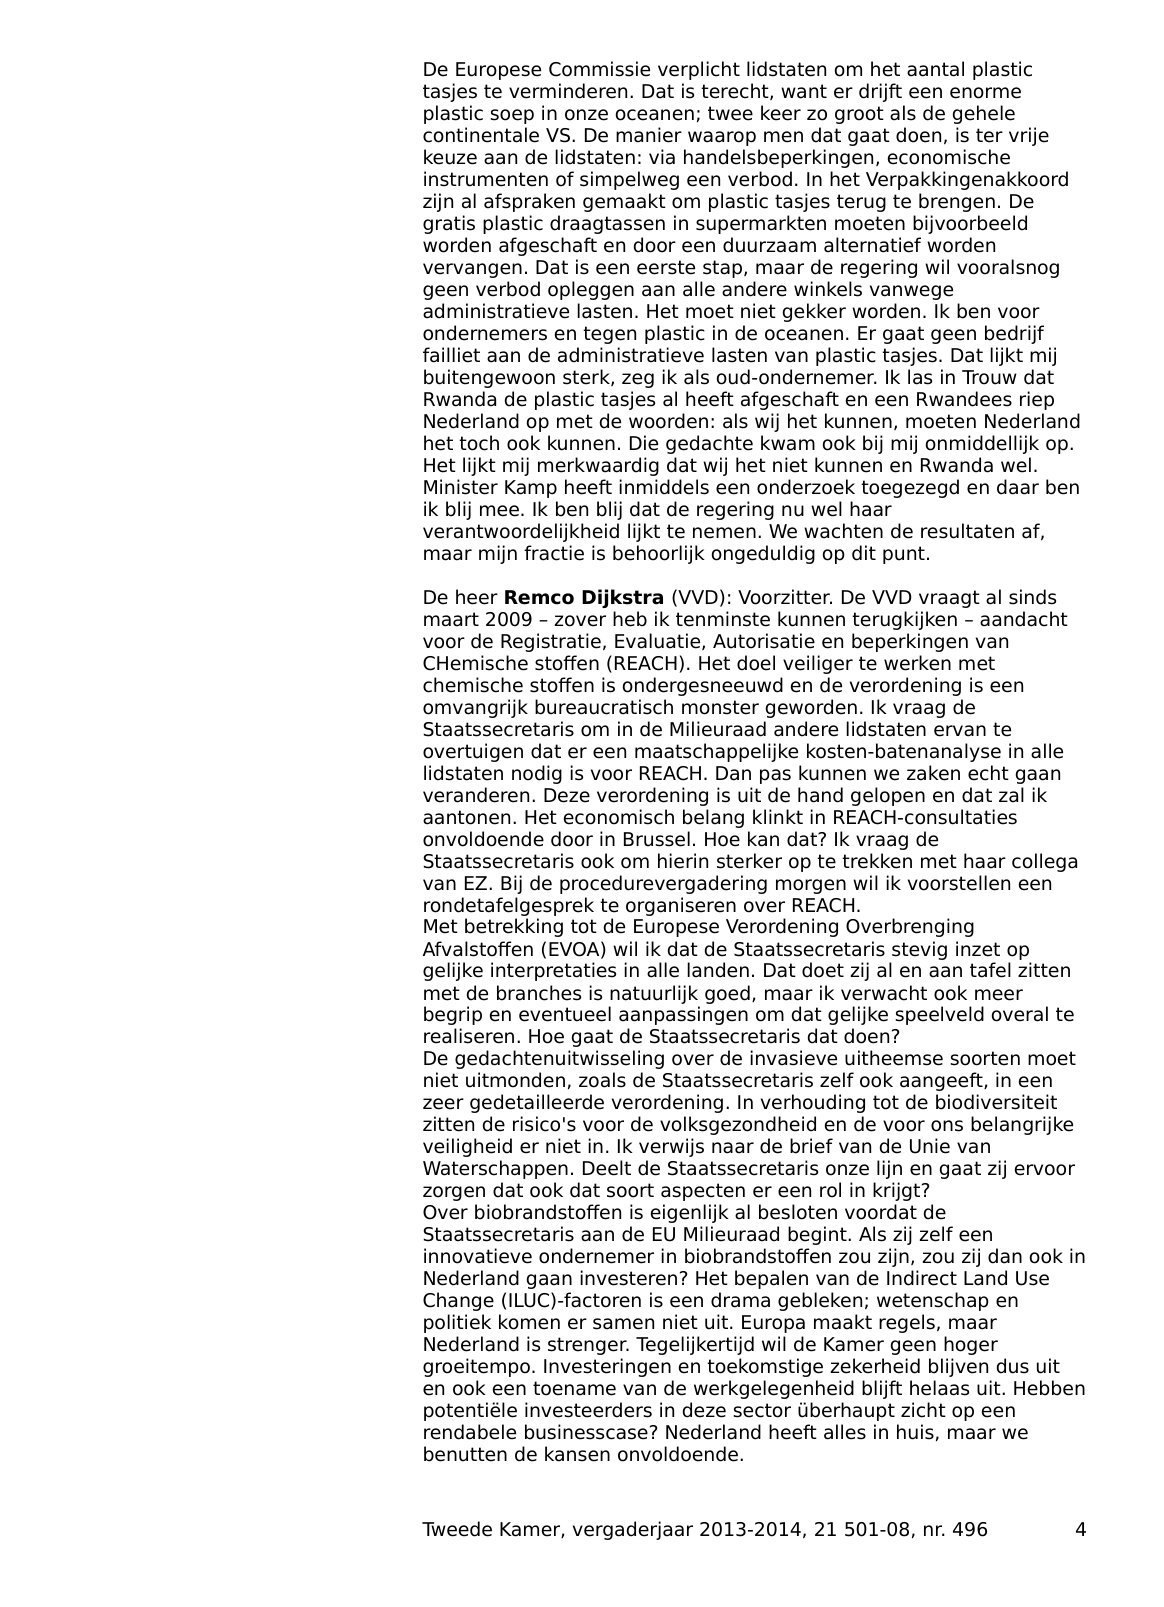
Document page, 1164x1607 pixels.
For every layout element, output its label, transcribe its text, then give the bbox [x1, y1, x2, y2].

text Met betrekking tot de Europese Verordening Overbrenging Afvalstoffen (EVOA) wil ik dat de Staatssecretaris stevig inzet op gelijke interpretaties in alle landen. Dat doet zij al en aan tafel zitten met de branches is natuurlijk goed, maar ik verwacht ook meer begrip en eventueel aanpassingen om dat gelijke speelveld overal te realiseren. Hoe gaat de Staatssecretaris dat doen? [422, 916, 1087, 1048]
text De gedachtenuitwisseling over de invasieve uitheemse soorten moet niet uitmonden, zoals de Staatssecretaris zelf ook aangeeft, in een zeer gedetailleerde verordening. In verhouding tot de biodiversiteit zitten de risico's voor de volksgezondheid en de voor ons belangrijke veiligheid er niet in. Ik verwijs naar de brief van de Unie van Waterschappen. Deelt de Staatssecretaris onze lijn en gaat zij ervoor zorgen dat ook dat soort aspecten er een rol in krijgt? [422, 1048, 1087, 1202]
text De heer Remco Dijkstra (VVD): Voorzitter. De VVD vraagt al sinds maart 2009 – zover heb ik tenminste kunnen terugkijken – aandacht voor de Registratie, Evaluatie, Autorisatie en beperkingen van CHemische stoffen (REACH). Het doel veiliger te werken met chemische stoffen is ondergesneeuwd en de verordening is een omvangrijk bureaucratisch monster geworden. Ik vraag de Staatssecretaris om in de Milieuraad andere lidstaten ervan te overtuigen dat er een maatschappelijke kosten-batenanalyse in alle lidstaten nodig is voor REACH. Dan pas kunnen we zaken echt gaan veranderen. Deze verordening is uit de hand gelopen en dat zal ik aantonen. Het economisch belang klinkt in REACH-consultaties onvoldoende door in Brussel. Hoe kan dat? Ik vraag de Staatssecretaris ook om hierin sterker op te trekken met haar collega van EZ. Bij de procedurevergadering morgen wil ik voorstellen een rondetafelgesprek te organiseren over REACH. [422, 587, 1087, 916]
text Over biobrandstoffen is eigenlijk al besloten voordat de Staatssecretaris aan de EU Milieuraad begint. Als zij zelf een innovatieve ondernemer in biobrandstoffen zou zijn, zou zij dan ook in Nederland gaan investeren? Het bepalen van de Indirect Land Use Change (ILUC)-factoren is een drama gebleken; wetenschap en politiek komen er samen niet uit. Europa maakt regels, maar Nederland is strenger. Tegelijkertijd wil de Kamer geen hoger groeitempo. Investeringen en toekomstige zekerheid blijven dus uit en ook een toename van de werkgelegenheid blijft helaas uit. Hebben potentiële investeerders in deze sector überhaupt zicht op een rendabele businesscase? Nederland heeft alles in huis, maar we benutten de kansen onvoldoende. [422, 1202, 1087, 1466]
text De Europese Commissie verplicht lidstaten om het aantal plastic tasjes te verminderen. Dat is terecht, want er drijft een enorme plastic soep in onze oceanen; twee keer zo groot als de gehele continentale VS. De manier waarop men dat gaat doen, is ter vrije keuze aan de lidstaten: via handelsbeperkingen, economische instrumenten of simpelweg een verbod. In het Verpakkingenakkoord zijn al afspraken gemaakt om plastic tasjes terug te brengen. De gratis plastic draagtassen in supermarkten moeten bijvoorbeeld worden afgeschaft en door een duurzaam alternatief worden vervangen. Dat is een eerste stap, maar de regering wil vooralsnog geen verbod opleggen aan alle andere winkels vanwege administratieve lasten. Het moet niet gekker worden. Ik ben voor ondernemers en tegen plastic in de oceanen. Er gaat geen bedrijf failliet aan de administratieve lasten van plastic tasjes. Dat lijkt mij buitengewoon sterk, zeg ik als oud-ondernemer. Ik las in Trouw dat Rwanda de plastic tasjes al heeft afgeschaft en een Rwandees riep Nederland op met de woorden: als wij het kunnen, moeten Nederland het toch ook kunnen. Die gedachte kwam ook bij mij onmiddellijk op. Het lijkt mij merkwaardig dat wij het niet kunnen en Rwanda wel. Minister Kamp heeft inmiddels een onderzoek toegezegd en daar ben ik blij mee. Ik ben blij dat de regering nu wel haar verantwoordelijkheid lijkt te nemen. We wachten de resultaten af, maar mijn fractie is behoorlijk ongeduldig op dit punt. [422, 59, 1087, 564]
